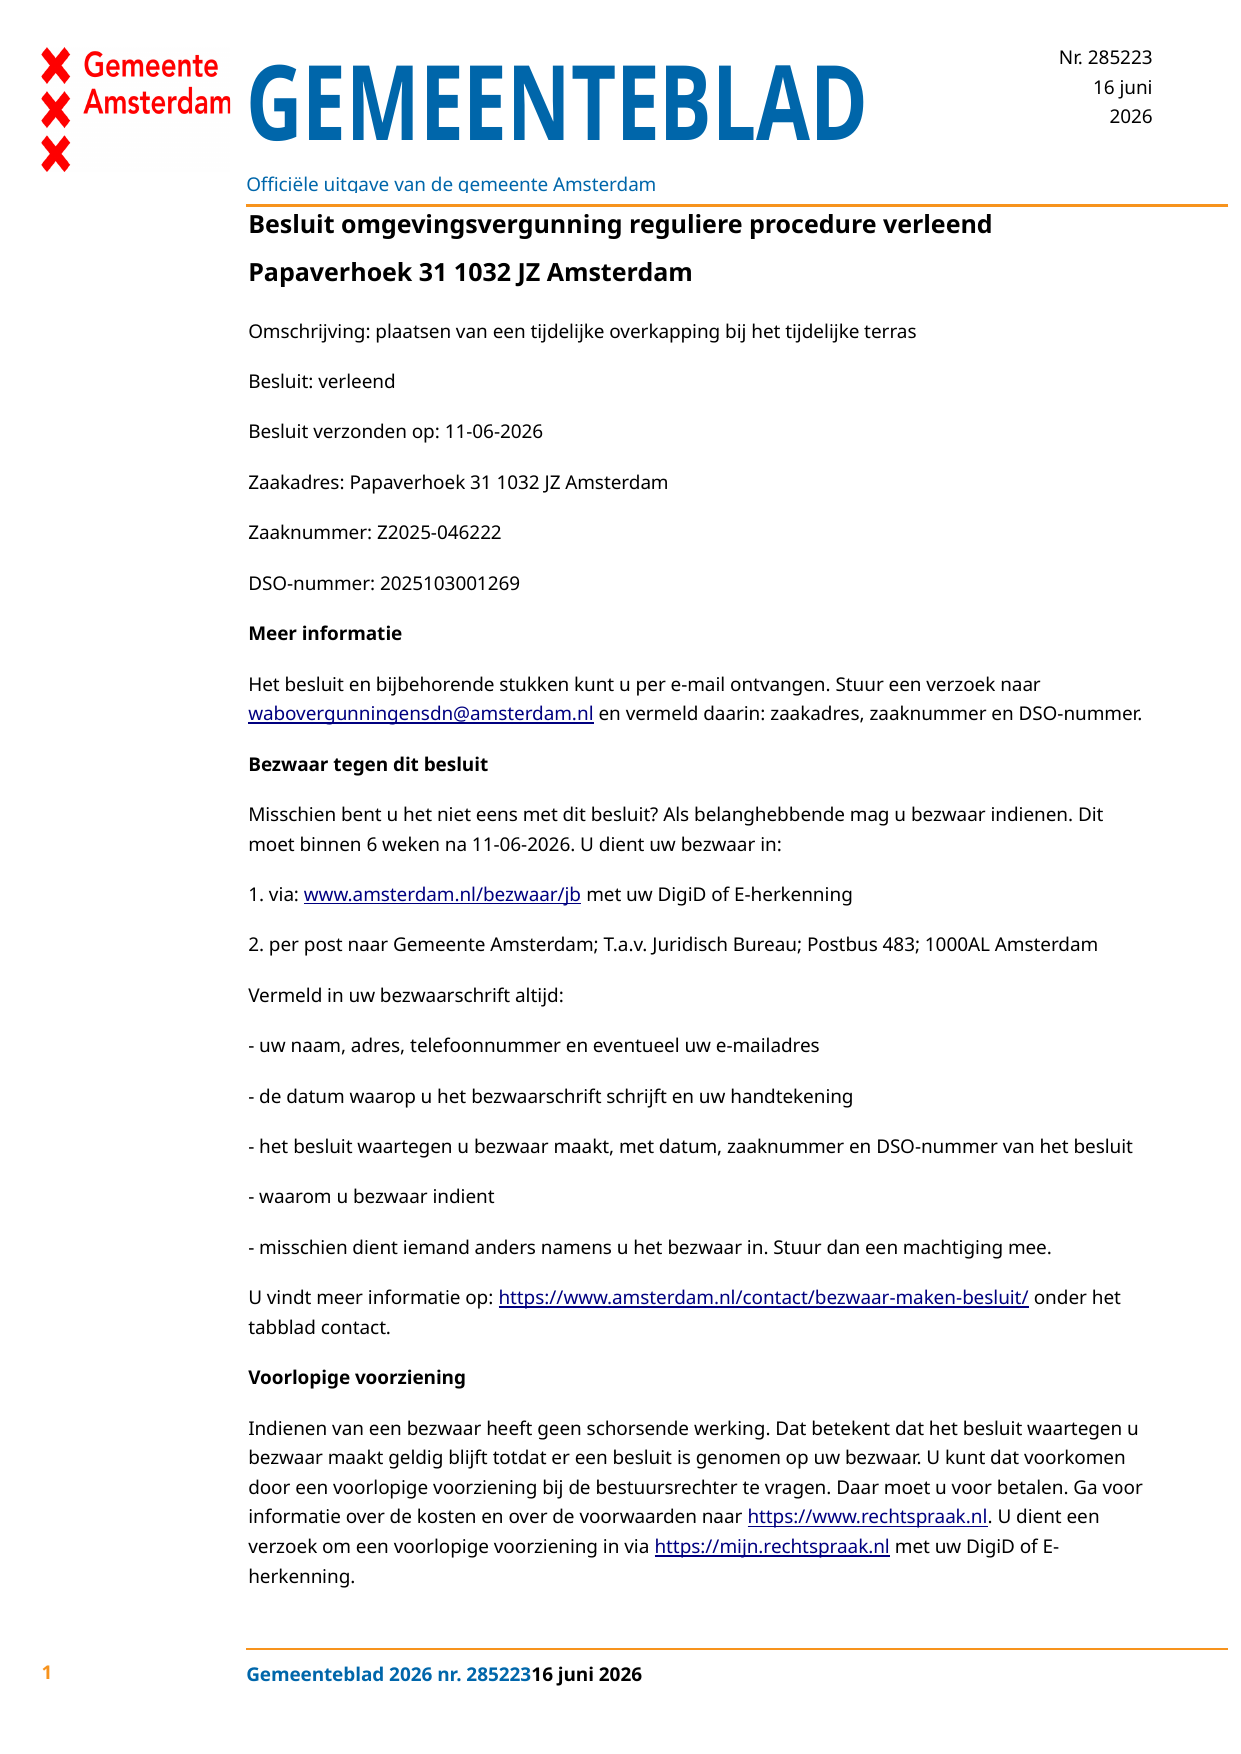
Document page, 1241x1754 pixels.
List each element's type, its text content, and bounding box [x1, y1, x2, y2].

text Indienen van een bezwaar heeft geen schorsende werking. Dat betekent dat het besluit waartegen u bezwaar maakt geldig blijft totdat er een besluit is genomen op uw bezwaar. U kunt dat voorkomen door een voorlopige voorziening bij de bestuursrechter te vragen. Daar moet u voor betalen. Ga voor informatie over de kosten en over de voorwaarden naar https://www.rechtspraak.nl. U dient een verzoek om een voorlopige voorziening in via https://mijn.rechtspraak.nl met uw DigiD of E-herkenning. [248, 1415, 1152, 1589]
text Omschrijving: plaatsen van een tijdelijke overkapping bij het tijdelijke terras [248, 318, 1152, 344]
text - de datum waarop u het bezwaarschrift schrijft en uw handtekening [248, 1083, 1152, 1109]
text - uw naam, adres, telefoonnummer en eventueel uw e-mailadres [248, 1032, 1152, 1058]
text Zaakadres: Papaverhoek 31 1032 JZ Amsterdam [248, 469, 1152, 495]
text Meer informatie [248, 620, 1152, 646]
text Voorlopige voorziening [248, 1364, 1152, 1390]
text Het besluit en bijbehorende stukken kunt u per e-mail ontvangen. Stuur een verzoek naar wabovergunningensdn@amsterdam.nl en vermeld daarin: zaakadres, zaaknummer en DSO-nummer. [248, 671, 1152, 726]
text Zaaknummer: Z2025-046222 [248, 519, 1152, 545]
text Misschien bent u het niet eens met dit besluit? Als belanghebbende mag u bezwaar indienen. Dit moet binnen 6 weken na 11-06-2026. U dient uw bezwaar in: [248, 801, 1152, 857]
text DSO-nummer: 2025103001269 [248, 570, 1152, 596]
picture [41, 47, 231, 172]
text Besluit omgevingsvergunning reguliere procedure verleend Papaverhoek 31 1032 JZ Amsterdam [248, 207, 1152, 288]
text 2. per post naar Gemeente Amsterdam; T.a.v. Juridisch Bureau; Postbus 483; 1000AL Amsterdam [248, 932, 1152, 957]
text Vermeld in uw bezwaarschrift altijd: [248, 982, 1152, 1008]
text Besluit verzonden op: 11-06-2026 [248, 419, 1152, 444]
text 1. via: www.amsterdam.nl/bezwaar/jb met uw DigiD of E-herkenning [248, 881, 1152, 907]
text U vindt meer informatie op: https://www.amsterdam.nl/contact/bezwaar-maken-besluit/ onder het tabblad contact. [248, 1284, 1152, 1340]
text - het besluit waartegen u bezwaar maakt, met datum, zaaknummer en DSO-nummer van het besluit [248, 1133, 1152, 1159]
text Bezwaar tegen dit besluit [248, 751, 1152, 777]
text - waarom u bezwaar indient [248, 1184, 1152, 1209]
text - misschien dient iemand anders namens u het bezwaar in. Stuur dan een machtiging mee. [248, 1234, 1152, 1260]
text Besluit: verleend [248, 368, 1152, 394]
